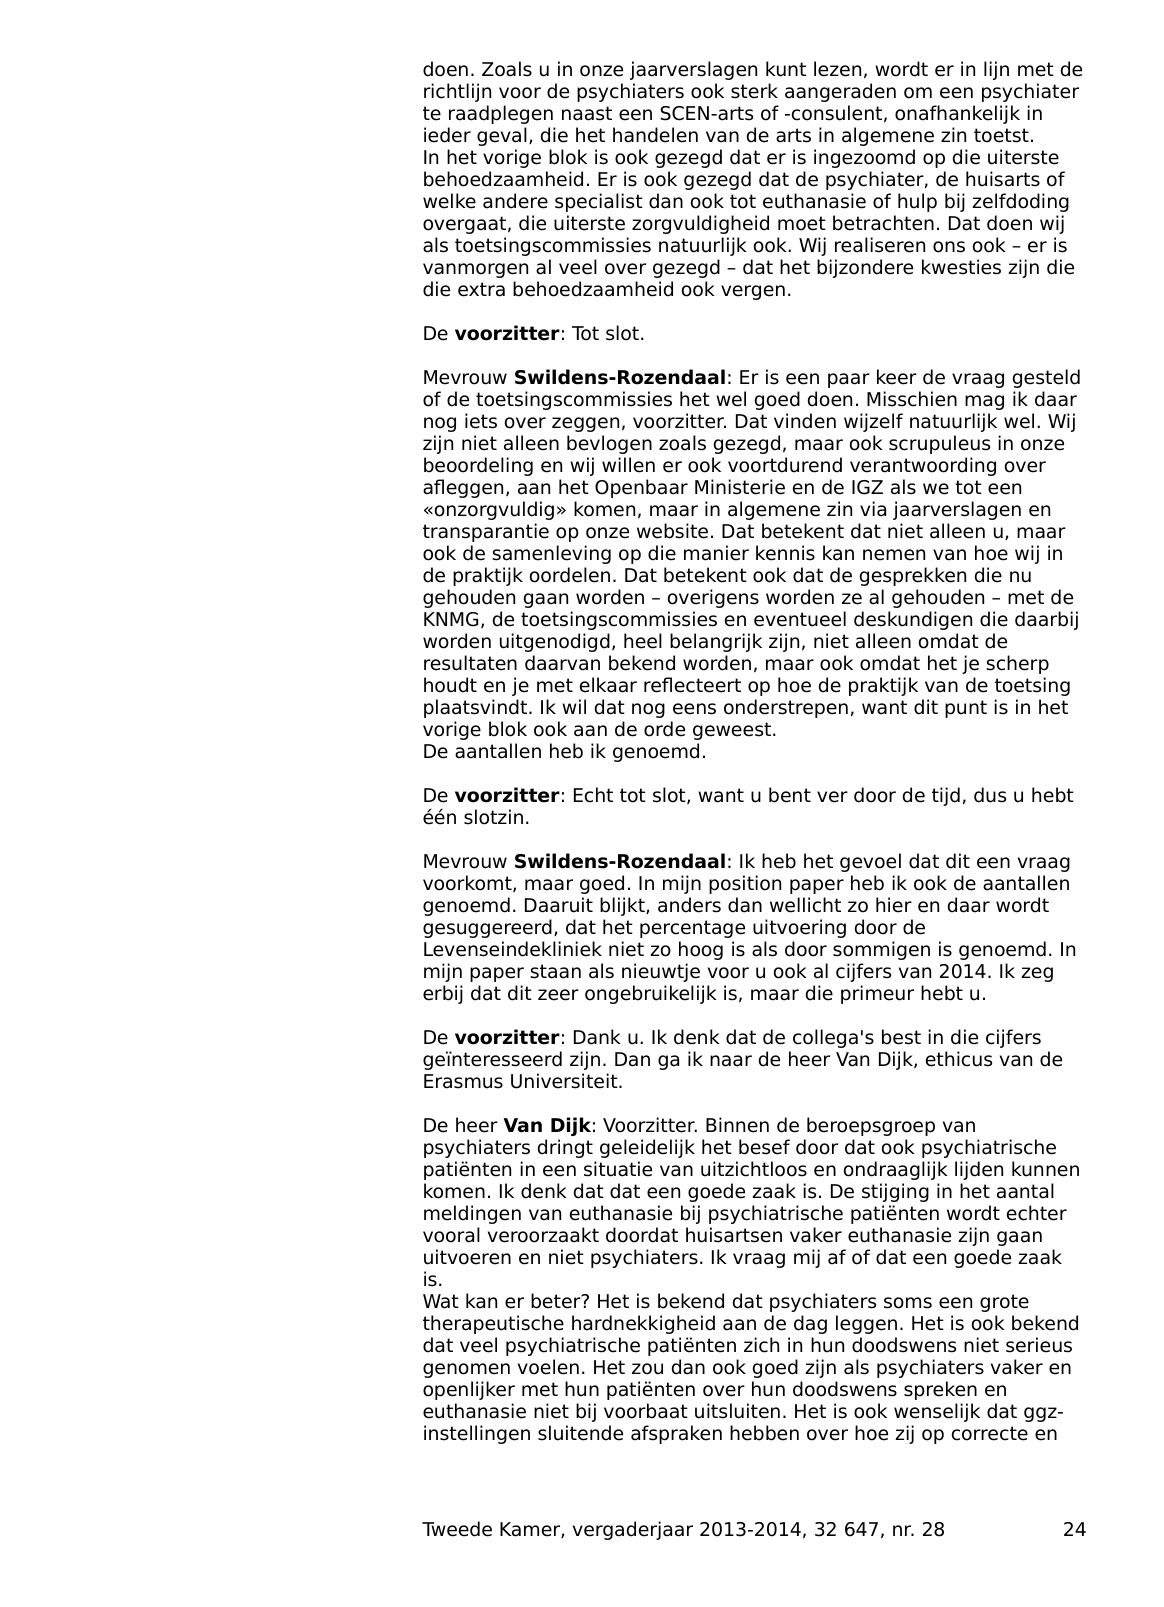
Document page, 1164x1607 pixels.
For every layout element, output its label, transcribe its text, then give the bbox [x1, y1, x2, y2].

text De voorzitter: Tot slot. [422, 323, 1087, 345]
text Mevrouw Swildens-Rozendaal: Er is een paar keer de vraag gesteld of de toetsingscommissies het wel goed doen. Misschien mag ik daar nog iets over zeggen, voorzitter. Dat vinden wijzelf natuurlijk wel. Wij zijn niet alleen bevlogen zoals gezegd, maar ook scrupuleus in onze beoordeling en wij willen er ook voortdurend verantwoording over afleggen, aan het Openbaar Ministerie en de IGZ als we tot een «onzorgvuldig» komen, maar in algemene zin via jaarverslagen en transparantie op onze website. Dat betekent dat niet alleen u, maar ook de samenleving op die manier kennis kan nemen van hoe wij in de praktijk oordelen. Dat betekent ook dat de gesprekken die nu gehouden gaan worden – overigens worden ze al gehouden – met de KNMG, de toetsingscommissies en eventueel deskundigen die daarbij worden uitgenodigd, heel belangrijk zijn, niet alleen omdat de resultaten daarvan bekend worden, maar ook omdat het je scherp houdt en je met elkaar reflecteert op hoe de praktijk van de toetsing plaatsvindt. Ik wil dat nog eens onderstrepen, want dit punt is in het vorige blok ook aan de orde geweest. [422, 367, 1087, 741]
text De voorzitter: Dank u. Ik denk dat de collega's best in die cijfers geïnteresseerd zijn. Dan ga ik naar de heer Van Dijk, ethicus van de Erasmus Universiteit. [422, 1027, 1087, 1093]
text Mevrouw Swildens-Rozendaal: Ik heb het gevoel dat dit een vraag voorkomt, maar goed. In mijn position paper heb ik ook de aantallen genoemd. Daaruit blijkt, anders dan wellicht zo hier en daar wordt gesuggereerd, dat het percentage uitvoering door de Levenseindekliniek niet zo hoog is als door sommigen is genoemd. In mijn paper staan als nieuwtje voor u ook al cijfers van 2014. Ik zeg erbij dat dit zeer ongebruikelijk is, maar die primeur hebt u. [422, 851, 1087, 1005]
text De heer Van Dijk: Voorzitter. Binnen de beroepsgroep van psychiaters dringt geleidelijk het besef door dat ook psychiatrische patiënten in een situatie van uitzichtloos en ondraaglijk lijden kunnen komen. Ik denk dat dat een goede zaak is. De stijging in het aantal meldingen van euthanasie bij psychiatrische patiënten wordt echter vooral veroorzaakt doordat huisartsen vaker euthanasie zijn gaan uitvoeren en niet psychiaters. Ik vraag mij af of dat een goede zaak is. [422, 1115, 1087, 1291]
text De aantallen heb ik genoemd. [422, 741, 1087, 763]
text Wat kan er beter? Het is bekend dat psychiaters soms een grote therapeutische hardnekkigheid aan de dag leggen. Het is ook bekend dat veel psychiatrische patiënten zich in hun doodswens niet serieus genomen voelen. Het zou dan ook goed zijn als psychiaters vaker en openlijker met hun patiënten over hun doodswens spreken en euthanasie niet bij voorbaat uitsluiten. Het is ook wenselijk dat ggz-instellingen sluitende afspraken hebben over hoe zij op correcte en [422, 1291, 1087, 1445]
text In het vorige blok is ook gezegd dat er is ingezoomd op die uiterste behoedzaamheid. Er is ook gezegd dat de psychiater, de huisarts of welke andere specialist dan ook tot euthanasie of hulp bij zelfdoding overgaat, die uiterste zorgvuldigheid moet betrachten. Dat doen wij als toetsingscommissies natuurlijk ook. Wij realiseren ons ook – er is vanmorgen al veel over gezegd – dat het bijzondere kwesties zijn die die extra behoedzaamheid ook vergen. [422, 147, 1087, 301]
text De voorzitter: Echt tot slot, want u bent ver door de tijd, dus u hebt één slotzin. [422, 785, 1087, 829]
text doen. Zoals u in onze jaarverslagen kunt lezen, wordt er in lijn met de richtlijn voor de psychiaters ook sterk aangeraden om een psychiater te raadplegen naast een SCEN-arts of -consulent, onafhankelijk in ieder geval, die het handelen van de arts in algemene zin toetst. [422, 59, 1087, 147]
